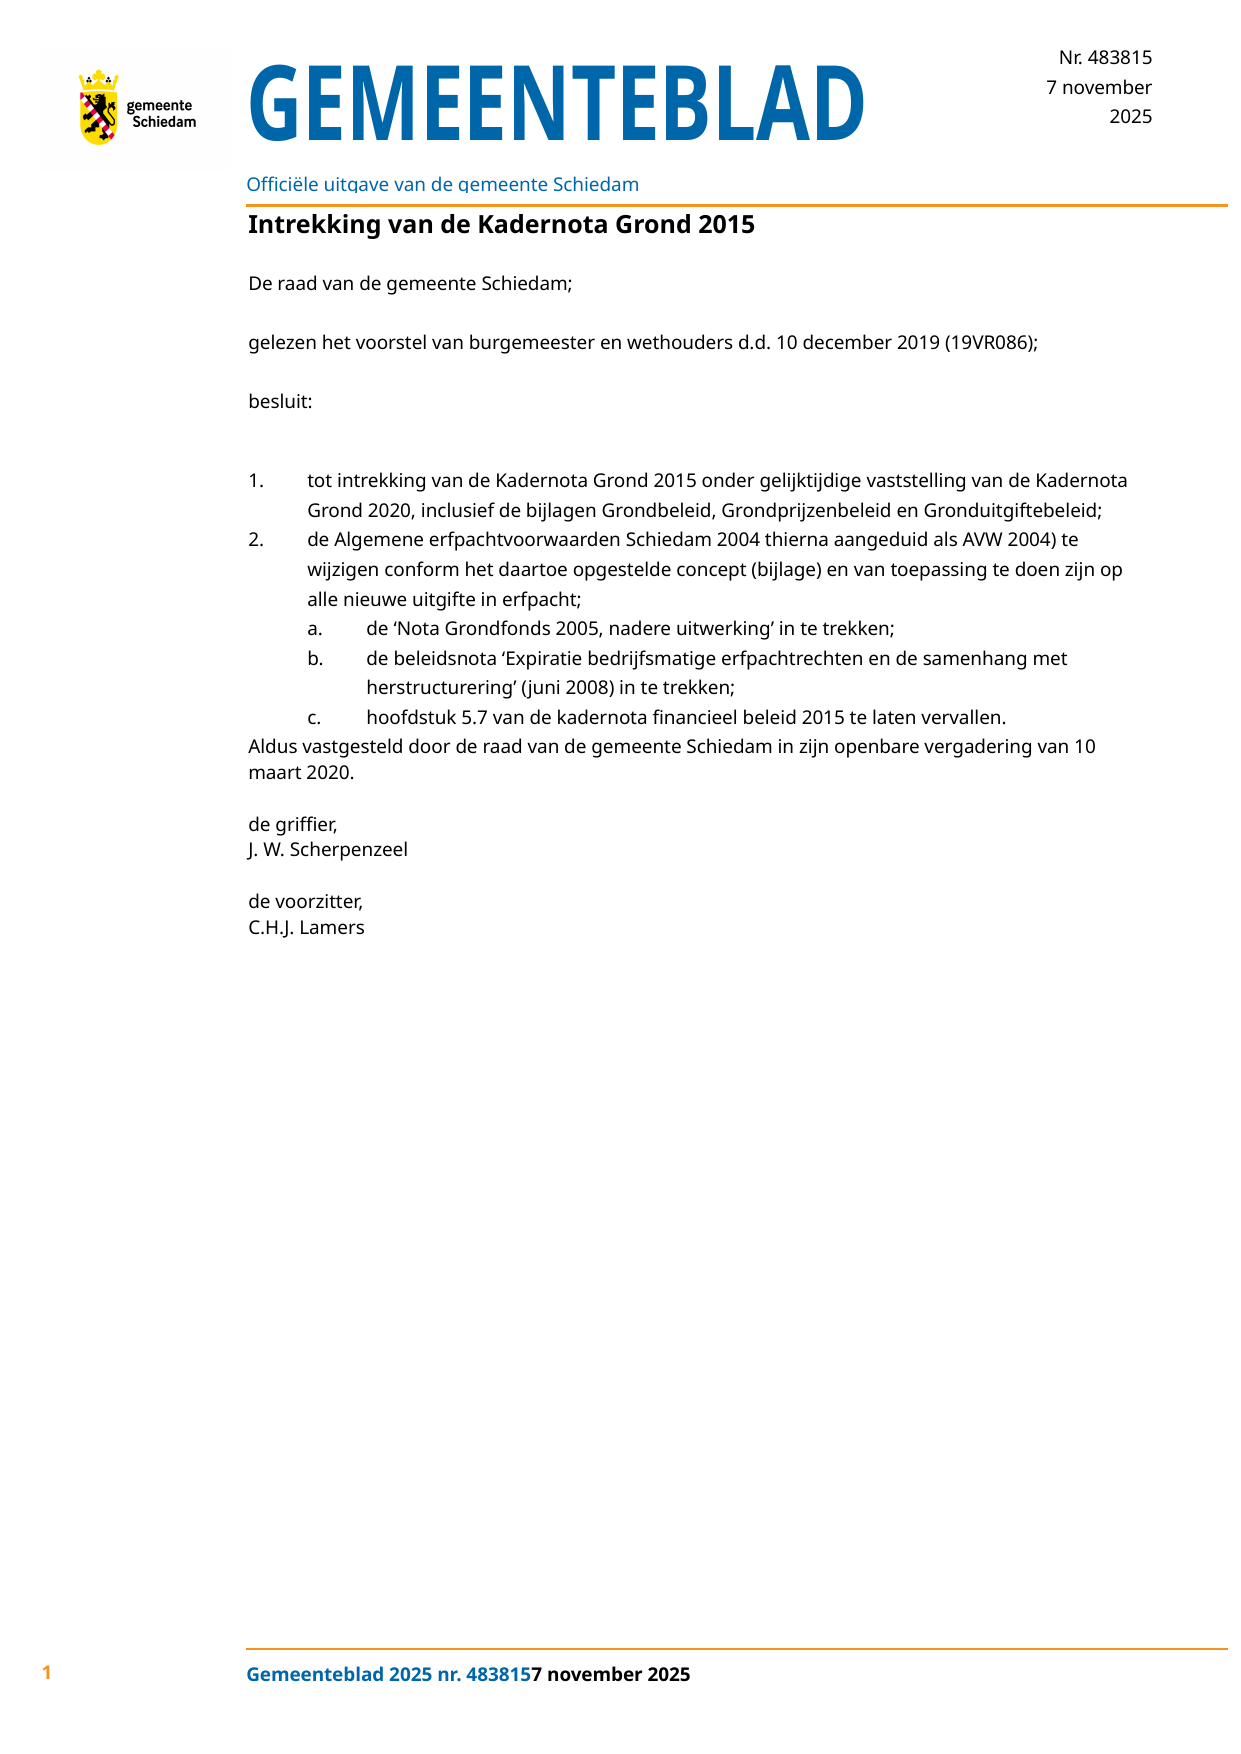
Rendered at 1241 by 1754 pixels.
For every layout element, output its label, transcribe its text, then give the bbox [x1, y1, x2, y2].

text C.H.J. Lamers [248, 914, 1152, 939]
picture [41, 47, 231, 172]
text de griffier, [248, 811, 1152, 837]
text gelezen het voorstel van burgemeester en wethouders d.d. 10 december 2019 (19VR086); [248, 329, 1152, 355]
list de Algemene erfpachtvoorwaarden Schiedam 2004 thierna aangeduid als AVW 2004) te wijzigen conform het daartoe opgestelde concept (bijlage) en van toepassing te doen zijn op alle nieuwe uitgifte in erfpacht; [248, 527, 1152, 612]
text J. W. Scherpenzeel [248, 837, 1152, 862]
text besluit: [248, 389, 1152, 414]
text Aldus vastgesteld door de raad van de gemeente Schiedam in zijn openbare vergadering van 10 maart 2020. [248, 734, 1152, 785]
text de voorzitter, [248, 888, 1152, 914]
list de ‘Nota Grondfonds 2005, nadere uitwerking’ in te trekken; [307, 615, 1152, 641]
text Intrekking van de Kadernota Grond 2015 [248, 207, 1152, 241]
list hoofdstuk 5.7 van de kadernota financieel beleid 2015 te laten vervallen. [307, 704, 1152, 730]
list de beleidsnota ‘Expiratie bedrijfsmatige erfpachtrechten en de samenhang met herstructurering’ (juni 2008) in te trekken; [307, 645, 1152, 700]
list tot intrekking van de Kadernota Grond 2015 onder gelijktijdige vaststelling van de Kadernota Grond 2020, inclusief de bijlagen Grondbeleid, Grondprijzenbeleid en Gronduitgiftebeleid; [248, 467, 1152, 523]
text De raad van de gemeente Schiedam; [248, 270, 1152, 296]
